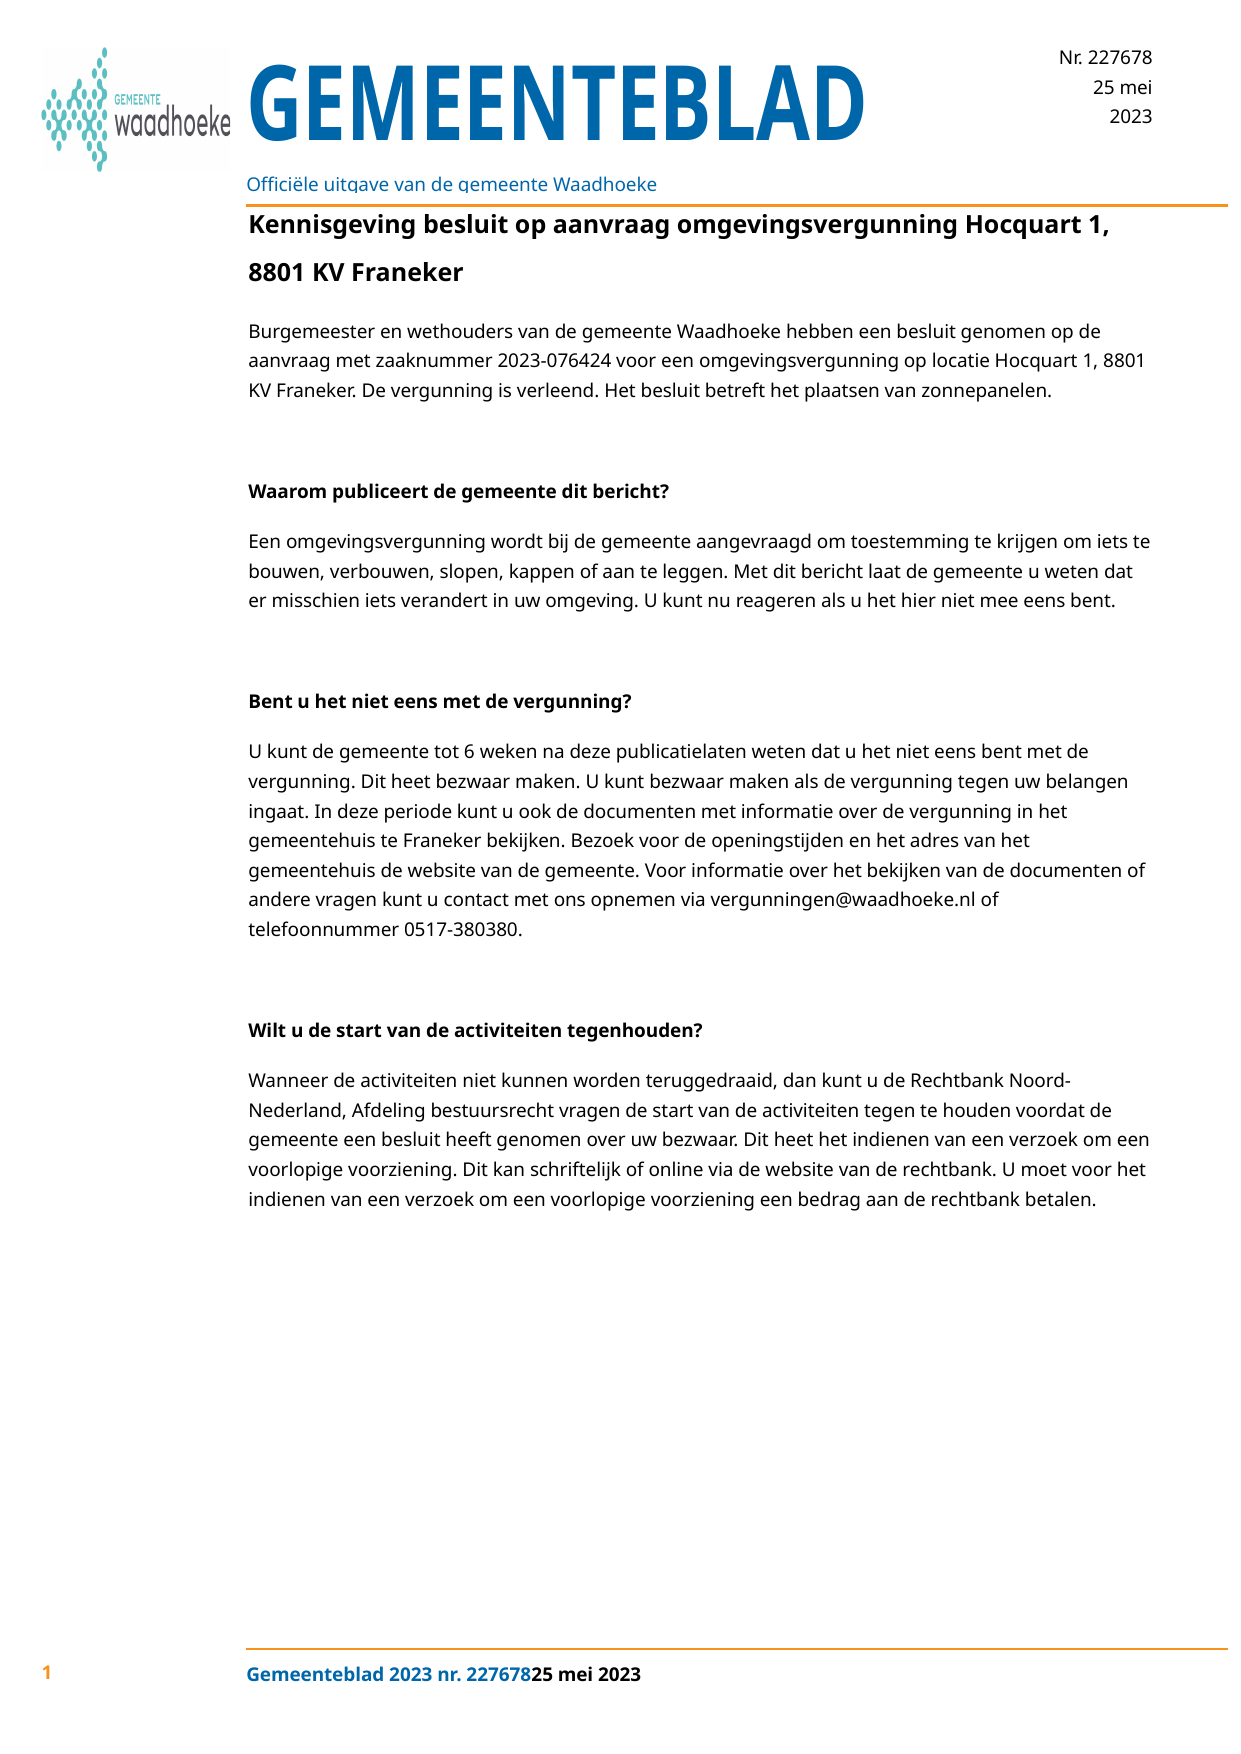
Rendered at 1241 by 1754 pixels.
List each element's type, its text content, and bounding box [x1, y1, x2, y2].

text Waarom publiceert de gemeente dit bericht? [248, 478, 1152, 504]
text Wilt u de start van de activiteiten tegenhouden? [248, 1017, 1152, 1043]
picture [41, 47, 231, 172]
text Burgemeester en wethouders van de gemeente Waadhoeke hebben een besluit genomen op de aanvraag met zaaknummer 2023-076424 voor een omgevingsvergunning op locatie Hocquart 1, 8801 KV Franeker. De vergunning is verleend. Het besluit betreft het plaatsen van zonnepanelen. [248, 318, 1152, 403]
text Bent u het niet eens met de vergunning? [248, 688, 1152, 714]
text Wanneer de activiteiten niet kunnen worden teruggedraaid, dan kunt u de Rechtbank Noord-Nederland, Afdeling bestuursrecht vragen de start van de activiteiten tegen te houden voordat de gemeente een besluit heeft genomen over uw bezwaar. Dit heet het indienen van een verzoek om een voorlopige voorziening. Dit kan schriftelijk of online via de website van de rechtbank. U moet voor het indienen van een verzoek om een voorlopige voorziening een bedrag aan de rechtbank betalen. [248, 1067, 1152, 1212]
text U kunt de gemeente tot 6 weken na deze publicatielaten weten dat u het niet eens bent met de vergunning. Dit heet bezwaar maken. U kunt bezwaar maken als de vergunning tegen uw belangen ingaat. In deze periode kunt u ook de documenten met informatie over de vergunning in het gemeentehuis te Franeker bekijken. Bezoek voor de openingstijden en het adres van het gemeentehuis de website van de gemeente. Voor informatie over het bekijken van de documenten of andere vragen kunt u contact met ons opnemen via vergunningen@waadhoeke.nl of telefoonnummer 0517-380380. [248, 739, 1152, 942]
text Kennisgeving besluit op aanvraag omgevingsvergunning Hocquart 1, 8801 KV Franeker [248, 207, 1152, 288]
text Een omgevingsvergunning wordt bij de gemeente aangevraagd om toestemming te krijgen om iets te bouwen, verbouwen, slopen, kappen of aan te leggen. Met dit bericht laat de gemeente u weten dat er misschien iets verandert in uw omgeving. U kunt nu reageren als u het hier niet mee eens bent. [248, 528, 1152, 613]
